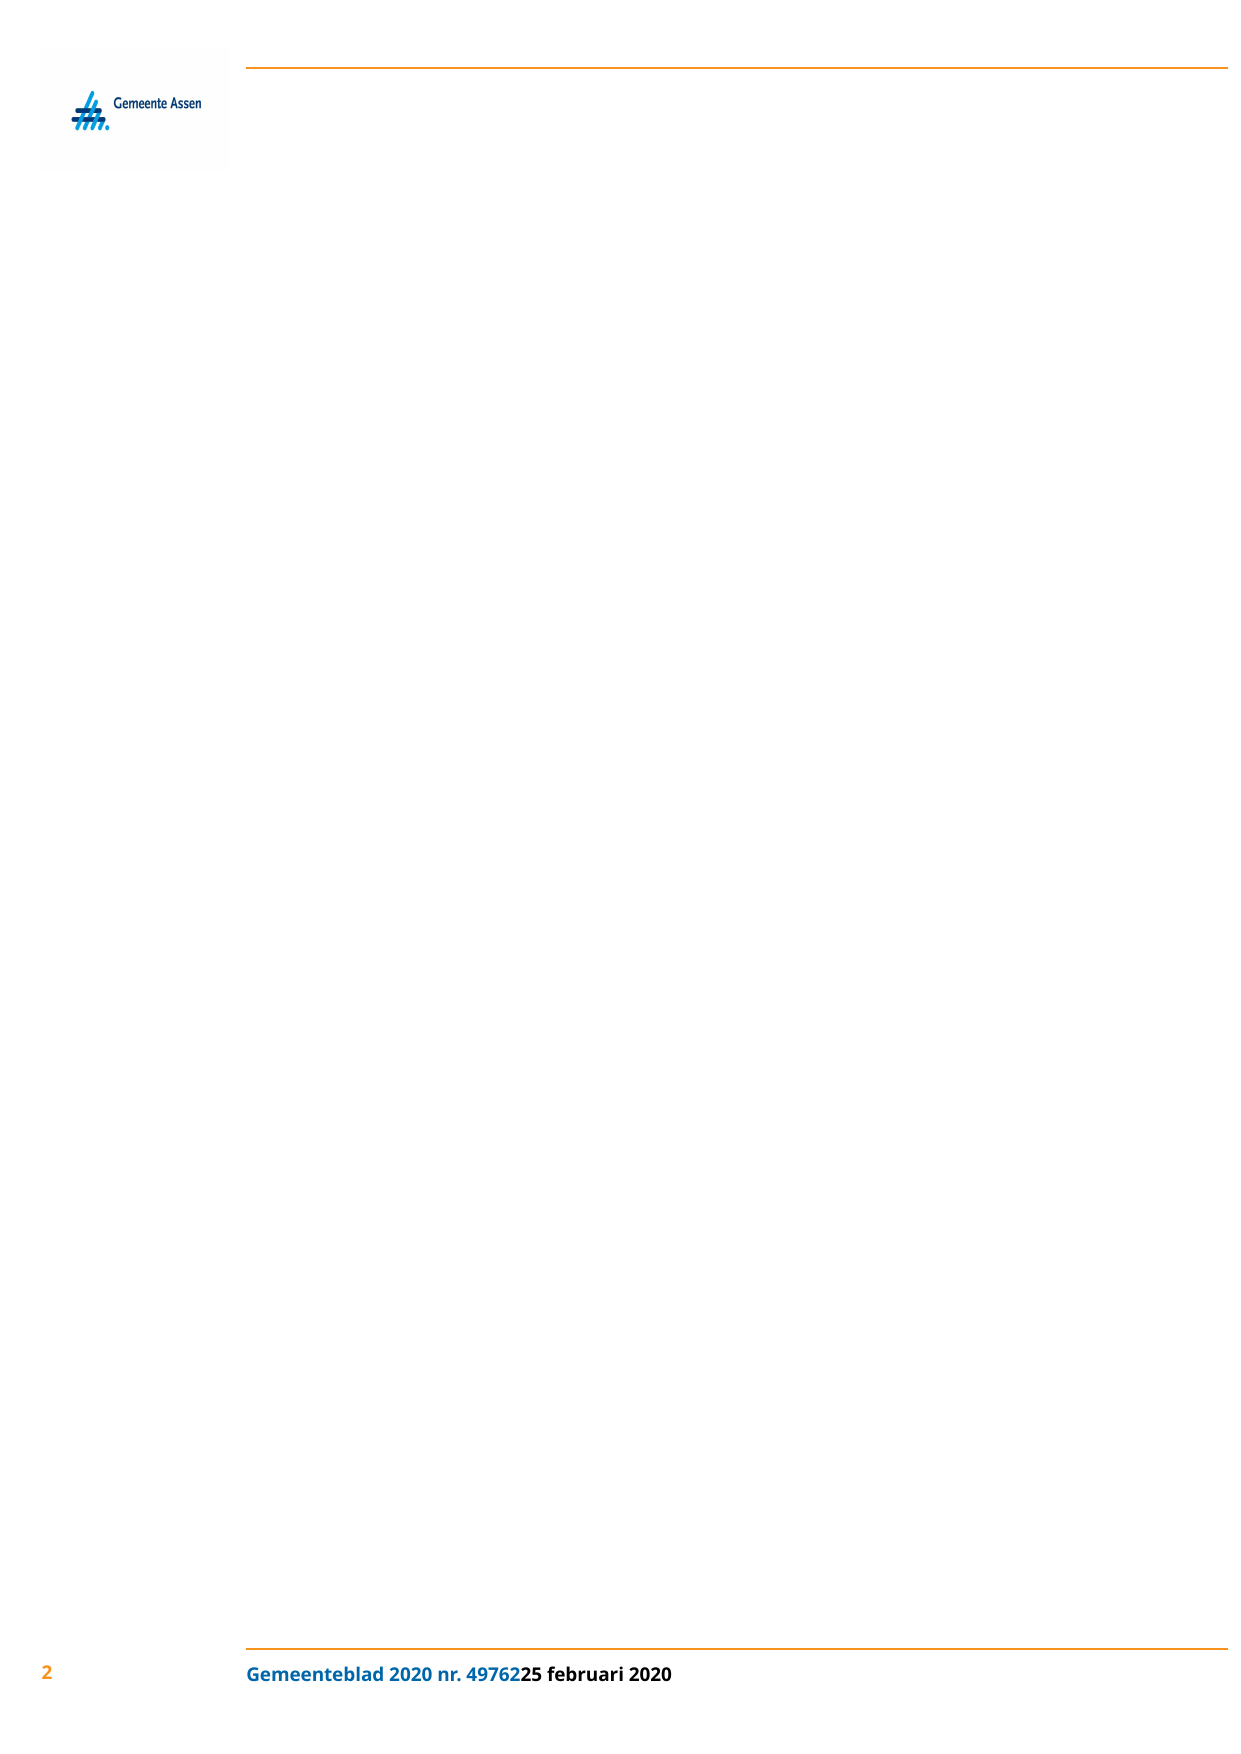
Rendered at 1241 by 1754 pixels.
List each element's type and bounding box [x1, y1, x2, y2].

picture [41, 47, 231, 172]
